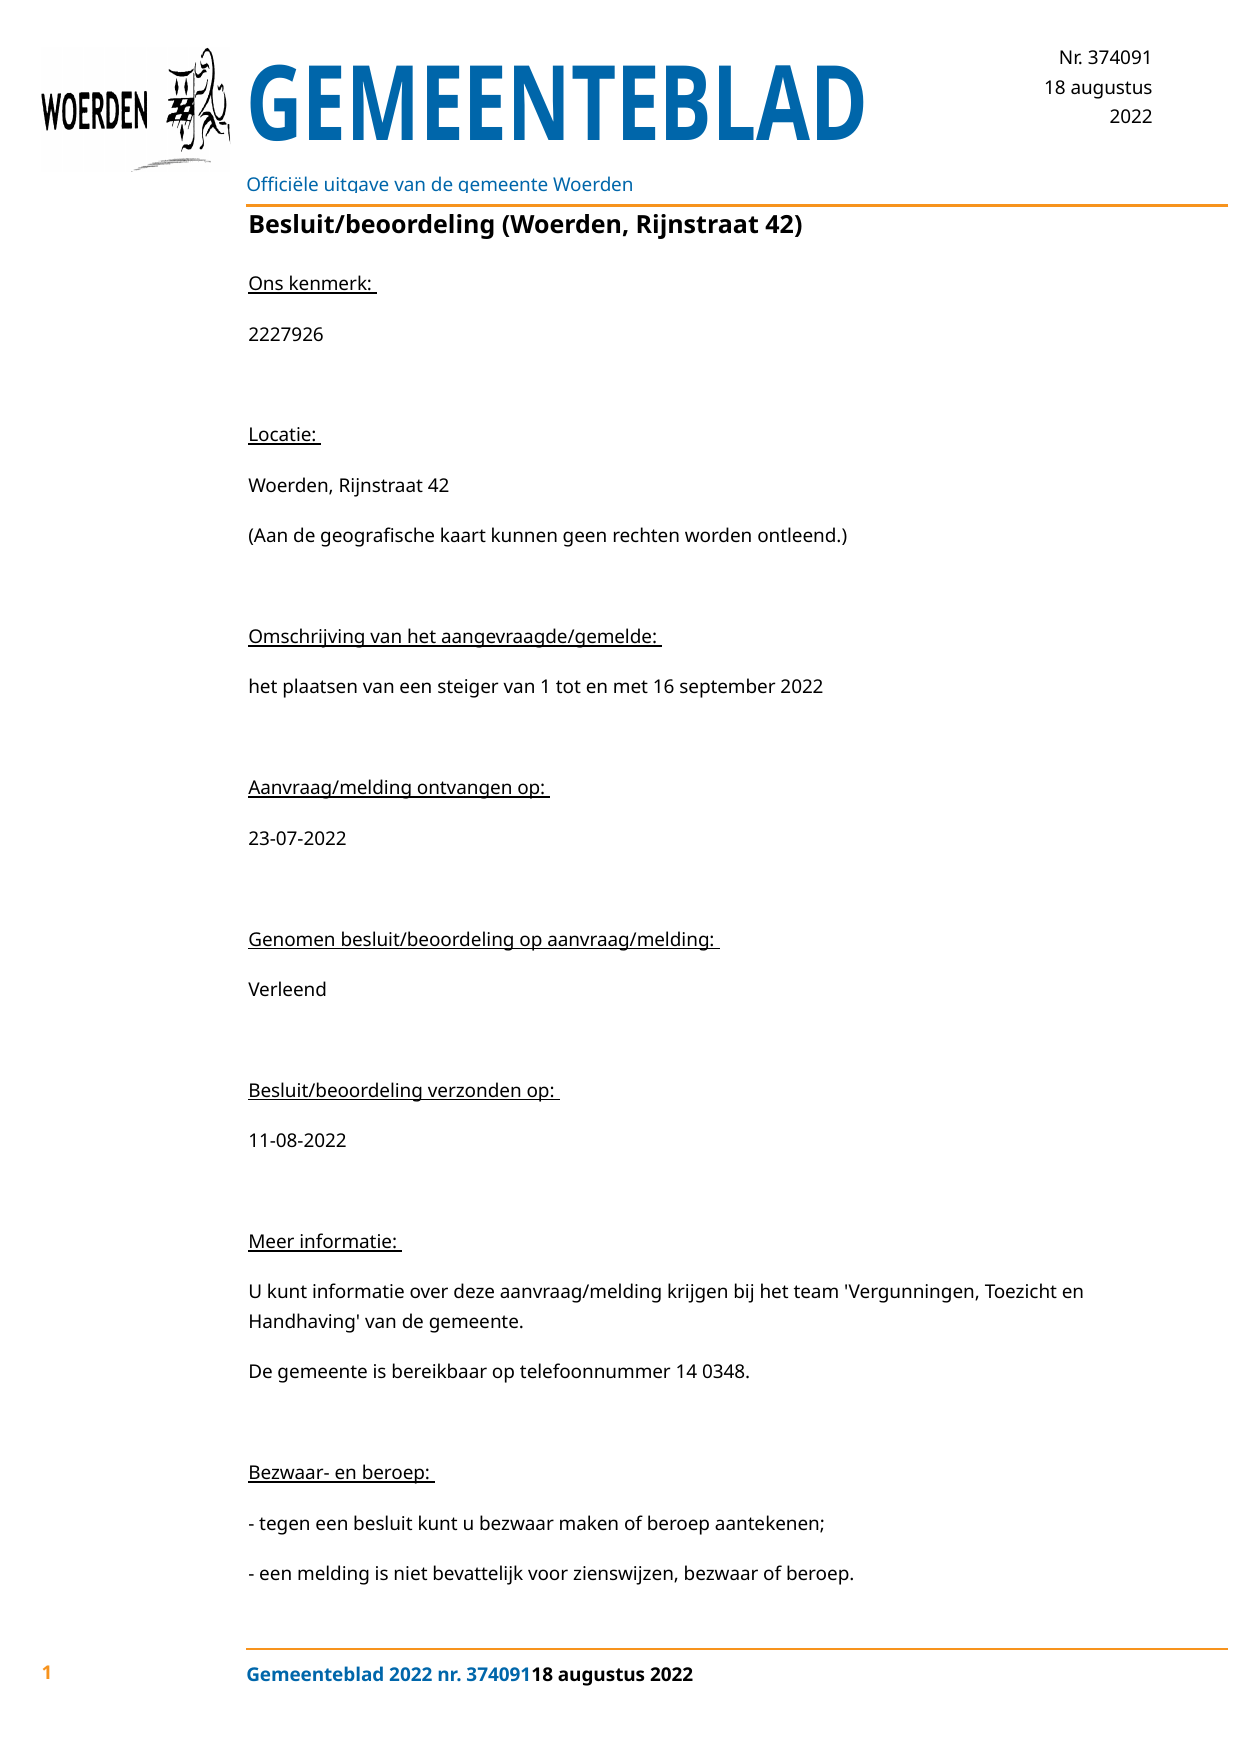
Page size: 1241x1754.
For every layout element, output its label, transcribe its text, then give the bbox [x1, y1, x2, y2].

text 2227926 [248, 321, 1152, 346]
text (Aan de geografische kaart kunnen geen rechten worden ontleend.) [248, 522, 1152, 548]
text het plaatsen van een steiger van 1 tot en met 16 september 2022 [248, 674, 1152, 699]
text De gemeente is bereikbaar op telefoonnummer 14 0348. [248, 1359, 1152, 1384]
text Verleend [248, 976, 1152, 1002]
text Ons kenmerk: [248, 270, 1152, 296]
text Locatie: [248, 422, 1152, 447]
text - een melding is niet bevattelijk voor zienswijzen, bezwaar of beroep. [248, 1560, 1152, 1586]
text U kunt informatie over deze aanvraag/melding krijgen bij het team 'Vergunningen, Toezicht en Handhaving' van de gemeente. [248, 1279, 1152, 1334]
text Omschrijving van het aangevraagde/gemelde: [248, 623, 1152, 649]
text Meer informatie: [248, 1228, 1152, 1254]
text Woerden, Rijnstraat 42 [248, 472, 1152, 498]
text 23-07-2022 [248, 825, 1152, 851]
text Besluit/beoordeling (Woerden, Rijnstraat 42) [248, 207, 1152, 241]
text Genomen besluit/beoordeling op aanvraag/melding: [248, 926, 1152, 951]
text Besluit/beoordeling verzonden op: [248, 1077, 1152, 1103]
text Aanvraag/melding ontvangen op: [248, 774, 1152, 800]
picture [41, 47, 231, 172]
text - tegen een besluit kunt u bezwaar maken of beroep aantekenen; [248, 1510, 1152, 1536]
text Bezwaar- en beroep: [248, 1459, 1152, 1485]
text 11-08-2022 [248, 1127, 1152, 1153]
